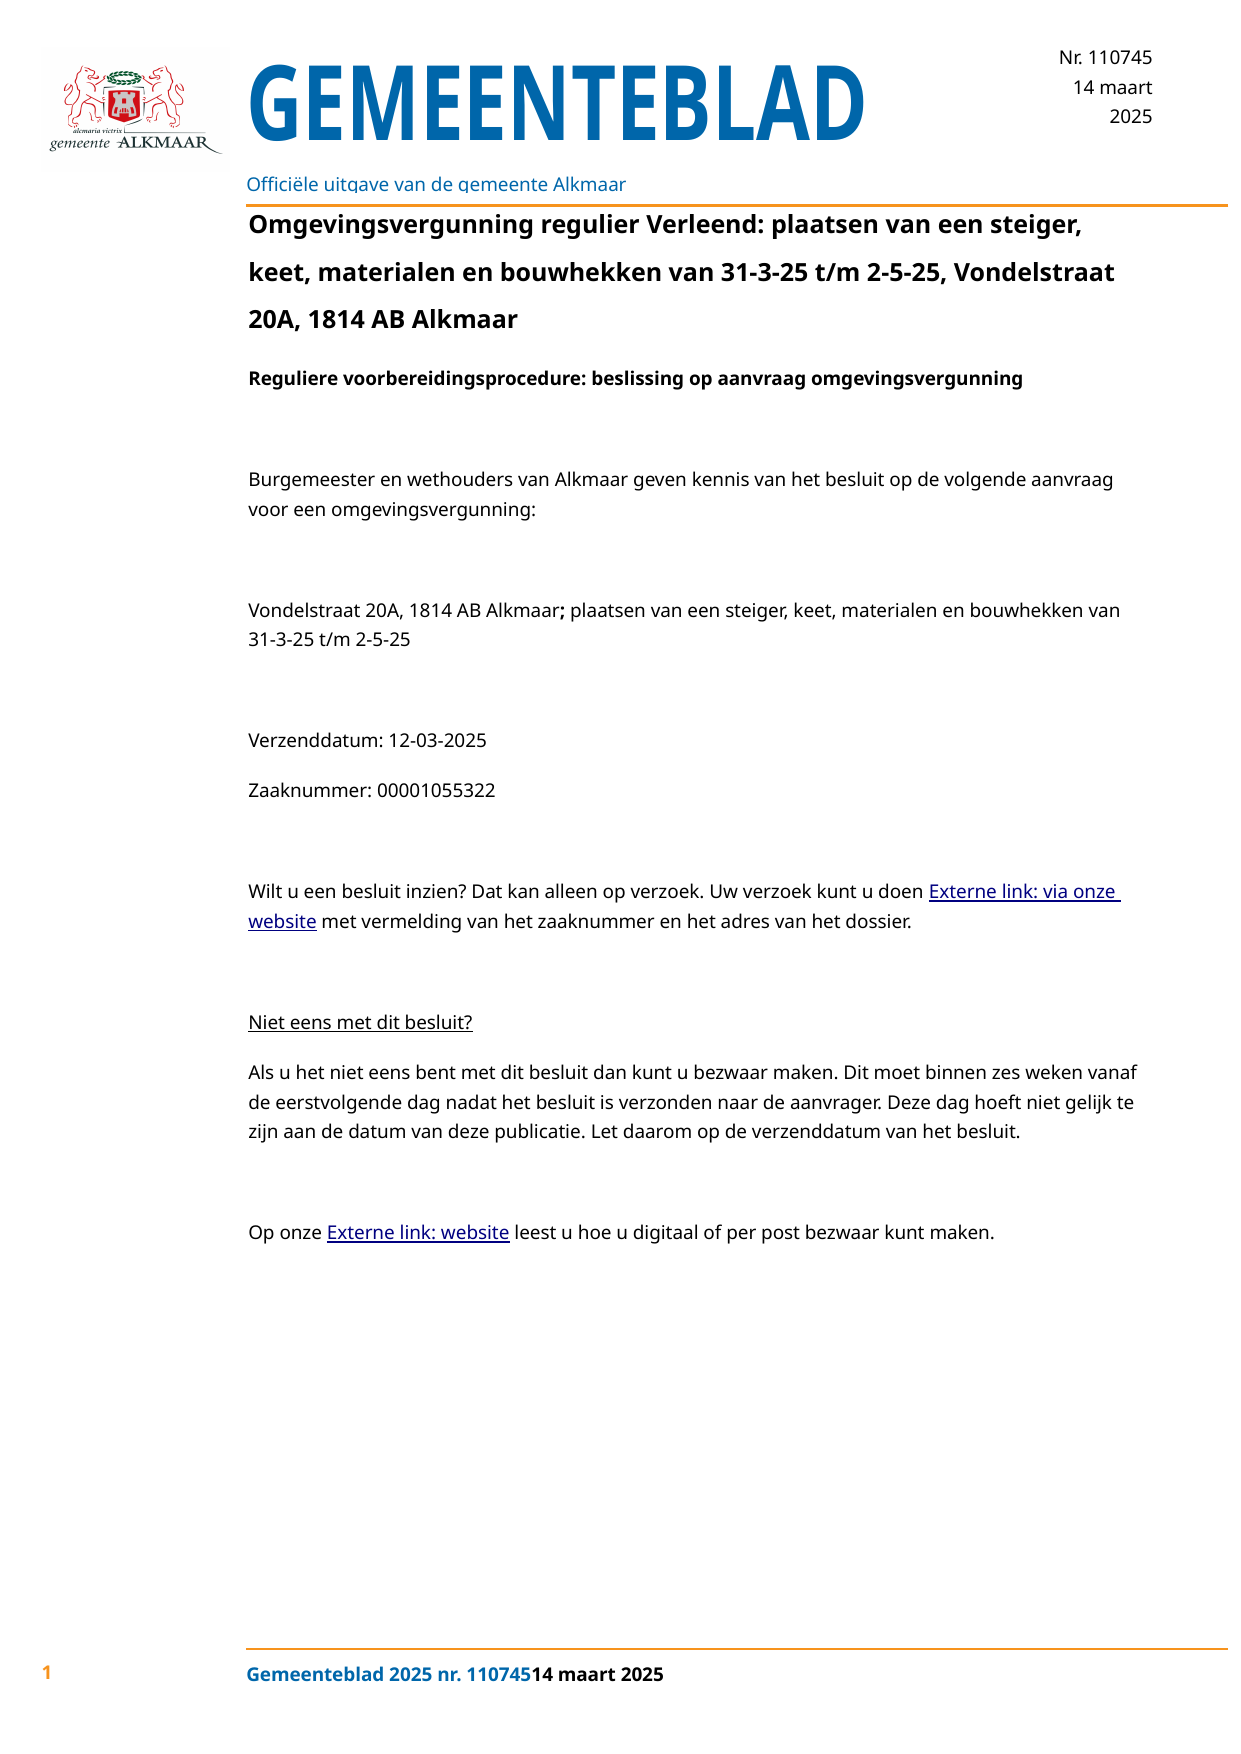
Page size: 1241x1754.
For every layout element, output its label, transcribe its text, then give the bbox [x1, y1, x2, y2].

text Vondelstraat 20A, 1814 AB Alkmaar; plaatsen van een steiger, keet, materialen en bouwhekken van 31-3-25 t/m 2-5-25 [248, 597, 1152, 652]
text Verzenddatum: 12-03-2025 [248, 727, 1152, 753]
text Niet eens met dit besluit? [248, 1009, 1152, 1034]
text Wilt u een besluit inzien? Dat kan alleen op verzoek. Uw verzoek kunt u doen Externe link: via onze website met vermelding van het zaaknummer en het adres van het dossier. [248, 878, 1152, 934]
text Als u het niet eens bent met dit besluit dan kunt u bezwaar maken. Dit moet binnen zes weken vanaf de eerstvolgende dag nadat het besluit is verzonden naar de aanvrager. Deze dag hoeft niet gelijk te zijn aan de datum van deze publicatie. Let daarom op de verzenddatum van het besluit. [248, 1059, 1152, 1144]
text Op onze Externe link: website leest u hoe u digitaal of per post bezwaar kunt maken. [248, 1219, 1152, 1245]
text Burgemeester en wethouders van Alkmaar geven kennis van het besluit op de volgende aanvraag voor een omgevingsvergunning: [248, 466, 1152, 522]
text Reguliere voorbereidingsprocedure: beslissing op aanvraag omgevingsvergunning [248, 366, 1152, 391]
picture [41, 47, 231, 172]
text Zaaknummer: 00001055322 [248, 778, 1152, 803]
text Omgevingsvergunning regulier Verleend: plaatsen van een steiger, keet, materialen en bouwhekken van 31-3-25 t/m 2-5-25, Vondelstraat 20A, 1814 AB Alkmaar [248, 207, 1152, 336]
